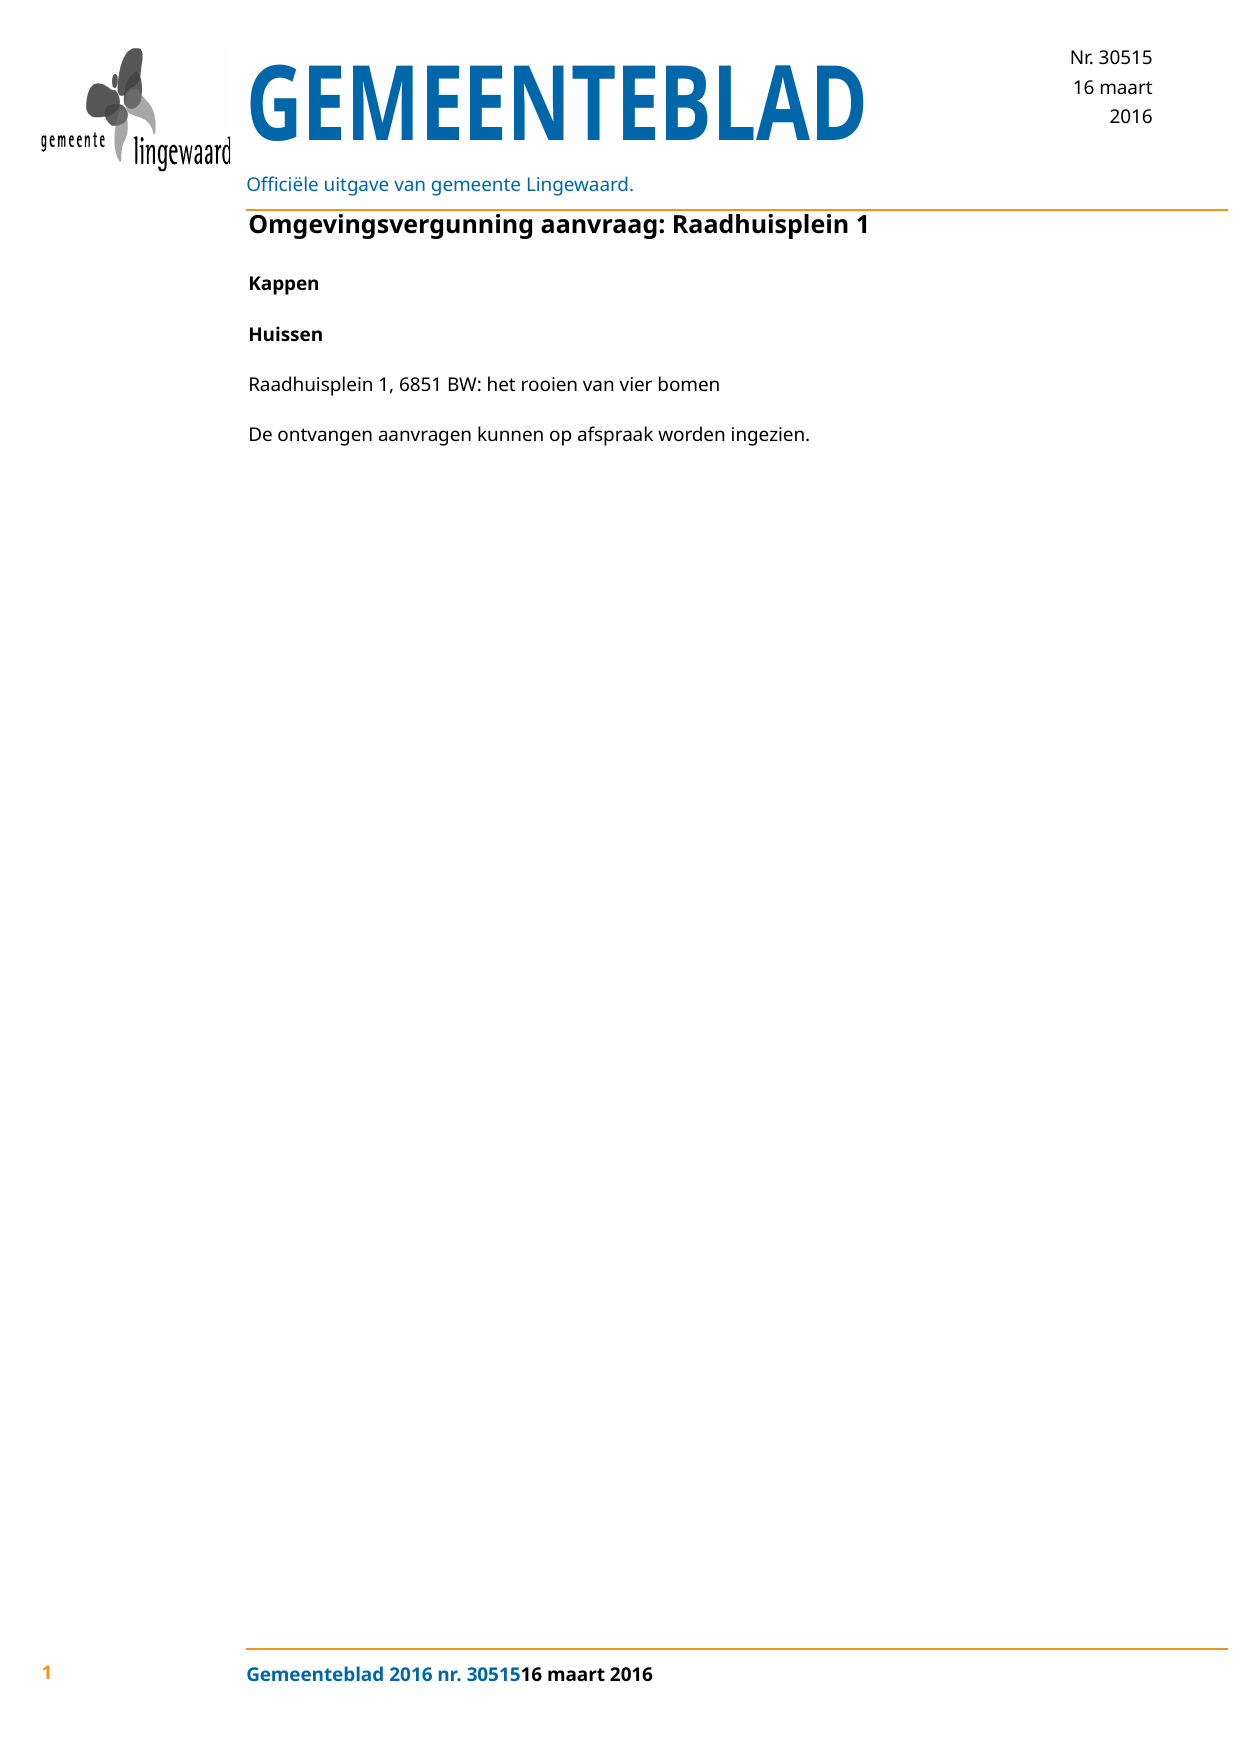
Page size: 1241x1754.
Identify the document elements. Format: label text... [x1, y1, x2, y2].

text Huissen [248, 321, 1152, 346]
text Omgevingsvergunning aanvraag: Raadhuisplein 1 [248, 211, 1152, 241]
text Kappen [248, 270, 1152, 296]
text Raadhuisplein 1, 6851 BW: het rooien van vier bomen [248, 371, 1152, 397]
text De ontvangen aanvragen kunnen op afspraak worden ingezien. [248, 422, 1152, 447]
picture [41, 47, 231, 172]
